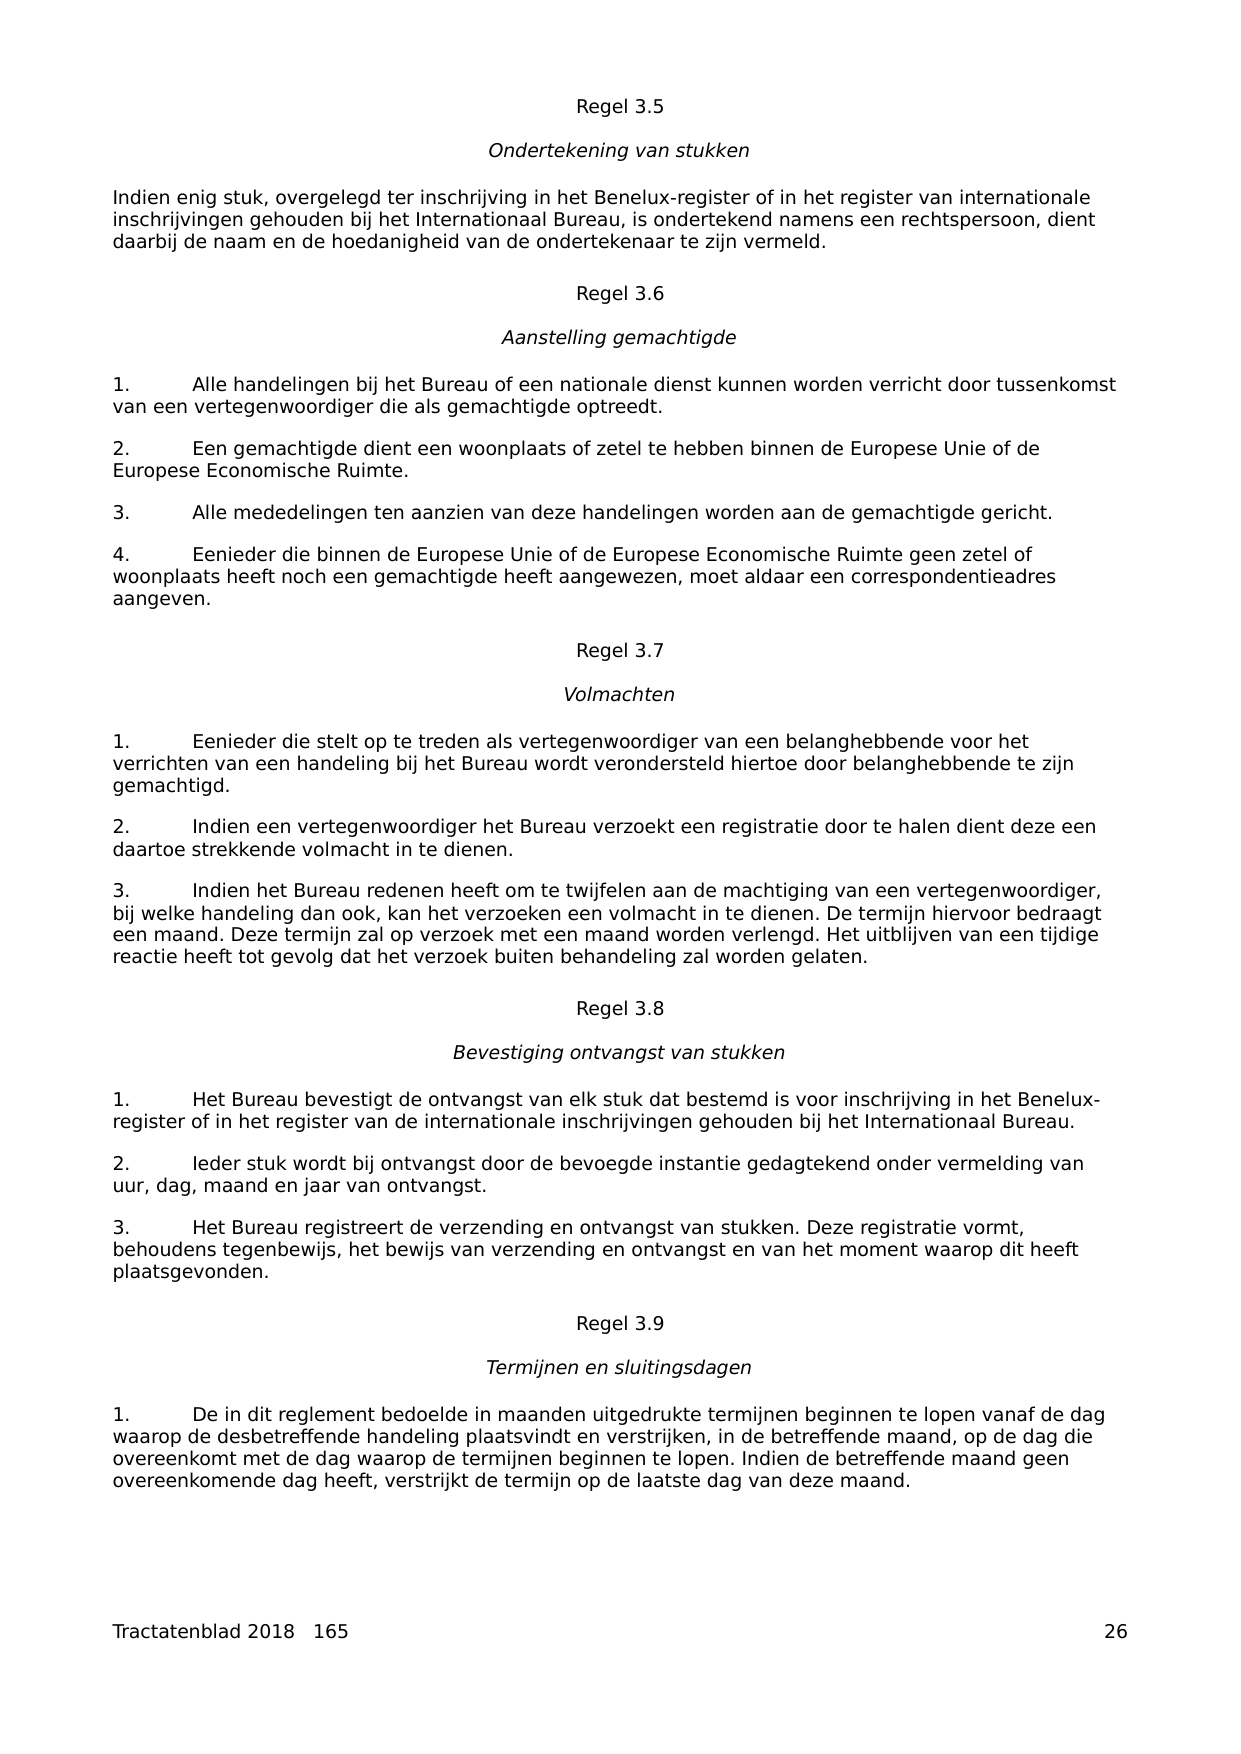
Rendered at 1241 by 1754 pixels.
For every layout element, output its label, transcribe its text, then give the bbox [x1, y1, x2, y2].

text 2. Een gemachtigde dient een woonplaats of zetel te hebben binnen de Europese Unie of de Europese Economische Ruimte. [112, 438, 1128, 482]
subtitle Regel 3.8 Bevestiging ontvangst van stukken [112, 998, 1128, 1064]
text 4. Eenieder die binnen de Europese Unie of de Europese Economische Ruimte geen zetel of woonplaats heeft noch een gemachtigde heeft aangewezen, moet aldaar een correspondentieadres aangeven. [112, 544, 1128, 609]
text 1. Eenieder die stelt op te treden als vertegenwoordiger van een belanghebbende voor het verrichten van een handeling bij het Bureau wordt verondersteld hiertoe door belanghebbende te zijn gemachtigd. [112, 731, 1128, 796]
text 1. De in dit reglement bedoelde in maanden uitgedrukte termijnen beginnen te lopen vanaf de dag waarop de desbetreffende handeling plaatsvindt en verstrijken, in de betreffende maand, op de dag die overeenkomt met de dag waarop de termijnen beginnen te lopen. Indien de betreffende maand geen overeenkomende dag heeft, verstrijkt de termijn op de laatste dag van deze maand. [112, 1404, 1128, 1492]
text 3. Alle mededelingen ten aanzien van deze handelingen worden aan de gemachtigde gericht. [112, 502, 1128, 524]
text 2. Indien een vertegenwoordiger het Bureau verzoekt een registratie door te halen dient deze een daartoe strekkende volmacht in te dienen. [112, 816, 1128, 860]
subtitle Regel 3.7 Volmachten [112, 639, 1128, 706]
subtitle Regel 3.9 Termijnen en sluitingsdagen [112, 1313, 1128, 1379]
subtitle Regel 3.6 Aanstelling gemachtigde [112, 283, 1128, 349]
text 3. Het Bureau registreert de verzending en ontvangst van stukken. Deze registratie vormt, behoudens tegenbewijs, het bewijs van verzending en ontvangst en van het moment waarop dit heeft plaatsgevonden. [112, 1217, 1128, 1283]
subtitle Regel 3.5 Ondertekening van stukken [112, 96, 1128, 162]
text Indien enig stuk, overgelegd ter inschrijving in het Benelux-register of in het register van internationale inschrijvingen gehouden bij het Internationaal Bureau, is ondertekend namens een rechtspersoon, dient daarbij de naam en de hoedanigheid van de ondertekenaar te zijn vermeld. [112, 187, 1128, 253]
text 1. Alle handelingen bij het Bureau of een nationale dienst kunnen worden verricht door tussenkomst van een vertegenwoordiger die als gemachtigde optreedt. [112, 374, 1128, 418]
text 1. Het Bureau bevestigt de ontvangst van elk stuk dat bestemd is voor inschrijving in het Benelux-register of in het register van de internationale inschrijvingen gehouden bij het Internationaal Bureau. [112, 1089, 1128, 1133]
text 3. Indien het Bureau redenen heeft om te twijfelen aan de machtiging van een vertegenwoordiger, bij welke handeling dan ook, kan het verzoeken een volmacht in te dienen. De termijn hiervoor bedraagt een maand. Deze termijn zal op verzoek met een maand worden verlengd. Het uitblijven van een tijdige reactie heeft tot gevolg dat het verzoek buiten behandeling zal worden gelaten. [112, 880, 1128, 968]
text 2. Ieder stuk wordt bij ontvangst door de bevoegde instantie gedagtekend onder vermelding van uur, dag, maand en jaar van ontvangst. [112, 1153, 1128, 1197]
